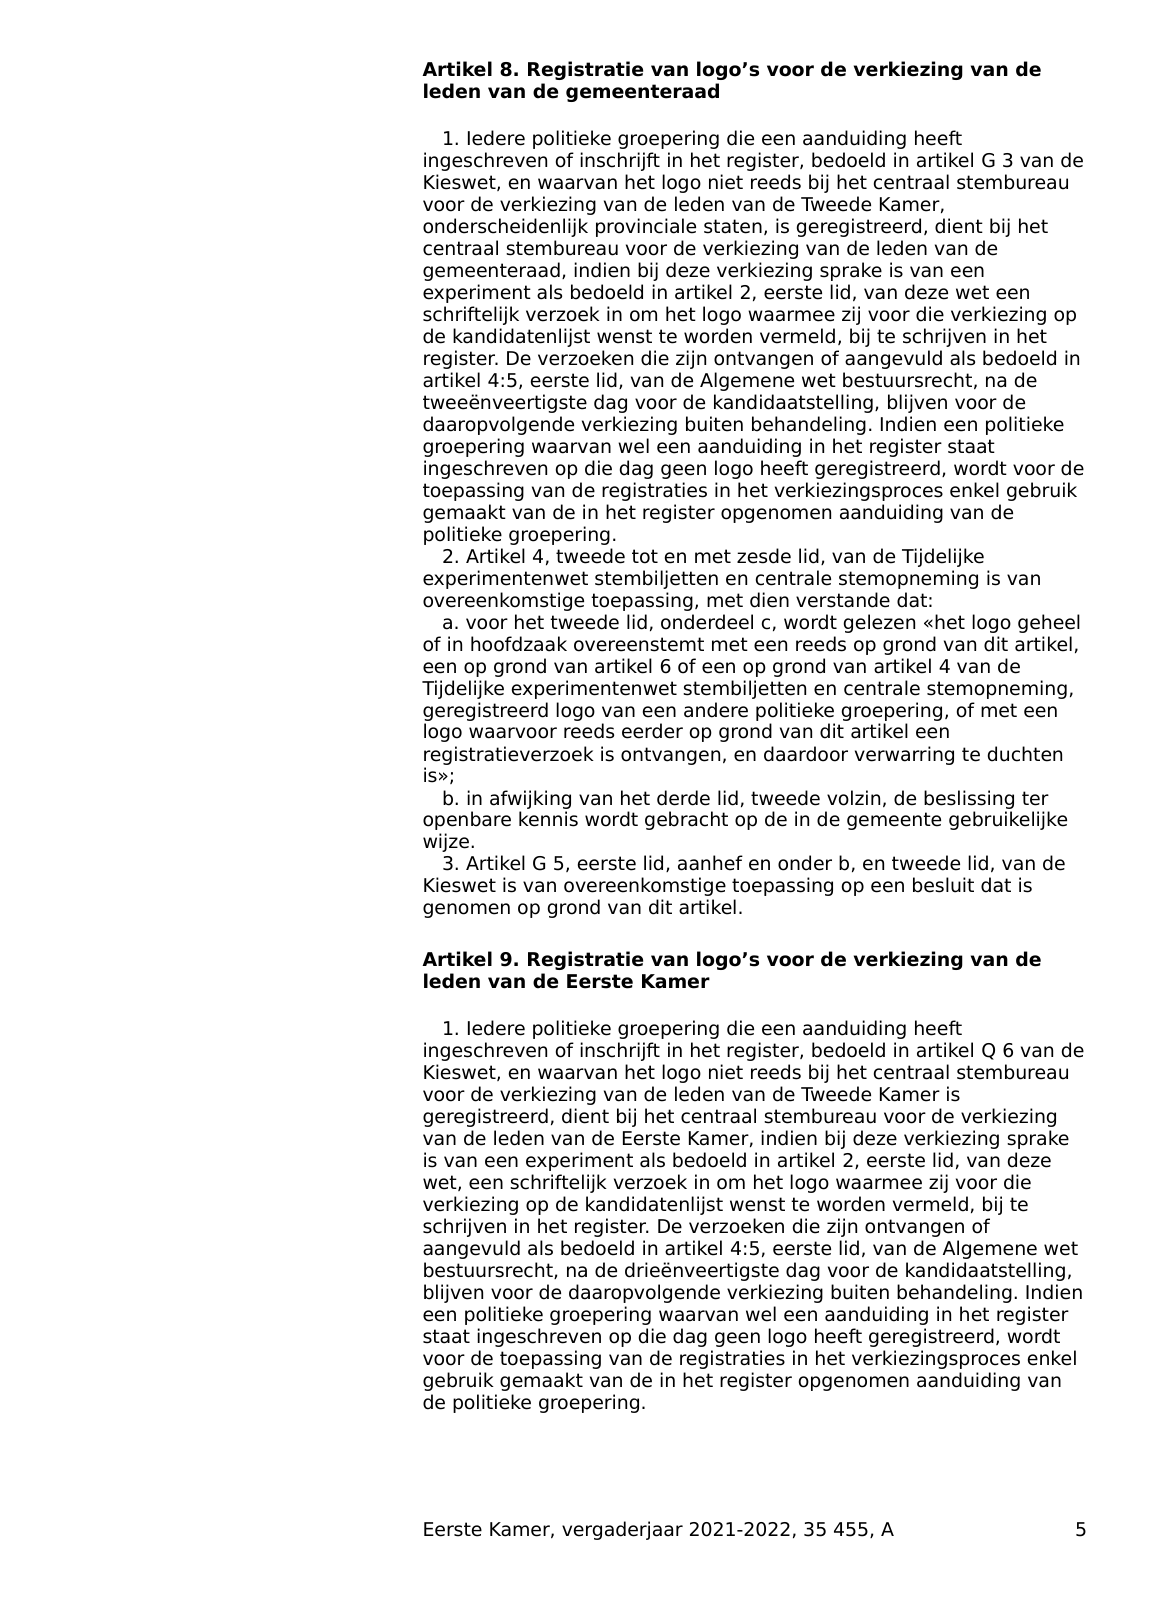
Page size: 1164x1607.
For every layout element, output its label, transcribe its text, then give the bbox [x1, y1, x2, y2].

subtitle Artikel 8. Registratie van logo’s voor de verkiezing van de leden van de gemeenteraad [422, 59, 1087, 103]
subtitle Artikel 9. Registratie van logo’s voor de verkiezing van de leden van de Eerste Kamer [422, 949, 1087, 993]
text a. voor het tweede lid, onderdeel c, wordt gelezen «het logo geheel of in hoofdzaak overeenstemt met een reeds op grond van dit artikel, een op grond van artikel 6 of een op grond van artikel 4 van de Tijdelijke experimentenwet stembiljetten en centrale stemopneming, geregistreerd logo van een andere politieke groepering, of met een logo waarvoor reeds eerder op grond van dit artikel een registratieverzoek is ontvangen, en daardoor verwarring te duchten is»; [422, 612, 1087, 787]
text 1. Iedere politieke groepering die een aanduiding heeft ingeschreven of inschrijft in het register, bedoeld in artikel G 3 van de Kieswet, en waarvan het logo niet reeds bij het centraal stembureau voor de verkiezing van de leden van de Tweede Kamer, onderscheidenlijk provinciale staten, is geregistreerd, dient bij het centraal stembureau voor de verkiezing van de leden van de gemeenteraad, indien bij deze verkiezing sprake is van een experiment als bedoeld in artikel 2, eerste lid, van deze wet een schriftelijk verzoek in om het logo waarmee zij voor die verkiezing op de kandidatenlijst wenst te worden vermeld, bij te schrijven in het register. De verzoeken die zijn ontvangen of aangevuld als bedoeld in artikel 4:5, eerste lid, van de Algemene wet bestuursrecht, na de tweeënveertigste dag voor de kandidaatstelling, blijven voor de daaropvolgende verkiezing buiten behandeling. Indien een politieke groepering waarvan wel een aanduiding in het register staat ingeschreven op die dag geen logo heeft geregistreerd, wordt voor de toepassing van de registraties in het verkiezingsproces enkel gebruik gemaakt van de in het register opgenomen aanduiding van de politieke groepering. [422, 128, 1087, 546]
text 3. Artikel G 5, eerste lid, aanhef en onder b, en tweede lid, van de Kieswet is van overeenkomstige toepassing op een besluit dat is genomen op grond van dit artikel. [422, 853, 1087, 919]
text 2. Artikel 4, tweede tot en met zesde lid, van de Tijdelijke experimentenwet stembiljetten en centrale stemopneming is van overeenkomstige toepassing, met dien verstande dat: [422, 546, 1087, 612]
text b. in afwijking van het derde lid, tweede volzin, de beslissing ter openbare kennis wordt gebracht op de in de gemeente gebruikelijke wijze. [422, 787, 1087, 853]
text 1. Iedere politieke groepering die een aanduiding heeft ingeschreven of inschrijft in het register, bedoeld in artikel Q 6 van de Kieswet, en waarvan het logo niet reeds bij het centraal stembureau voor de verkiezing van de leden van de Tweede Kamer is geregistreerd, dient bij het centraal stembureau voor de verkiezing van de leden van de Eerste Kamer, indien bij deze verkiezing sprake is van een experiment als bedoeld in artikel 2, eerste lid, van deze wet, een schriftelijk verzoek in om het logo waarmee zij voor die verkiezing op de kandidatenlijst wenst te worden vermeld, bij te schrijven in het register. De verzoeken die zijn ontvangen of aangevuld als bedoeld in artikel 4:5, eerste lid, van de Algemene wet bestuursrecht, na de drieënveertigste dag voor de kandidaatstelling, blijven voor de daaropvolgende verkiezing buiten behandeling. Indien een politieke groepering waarvan wel een aanduiding in het register staat ingeschreven op die dag geen logo heeft geregistreerd, wordt voor de toepassing van de registraties in het verkiezingsproces enkel gebruik gemaakt van de in het register opgenomen aanduiding van de politieke groepering. [422, 1018, 1087, 1414]
